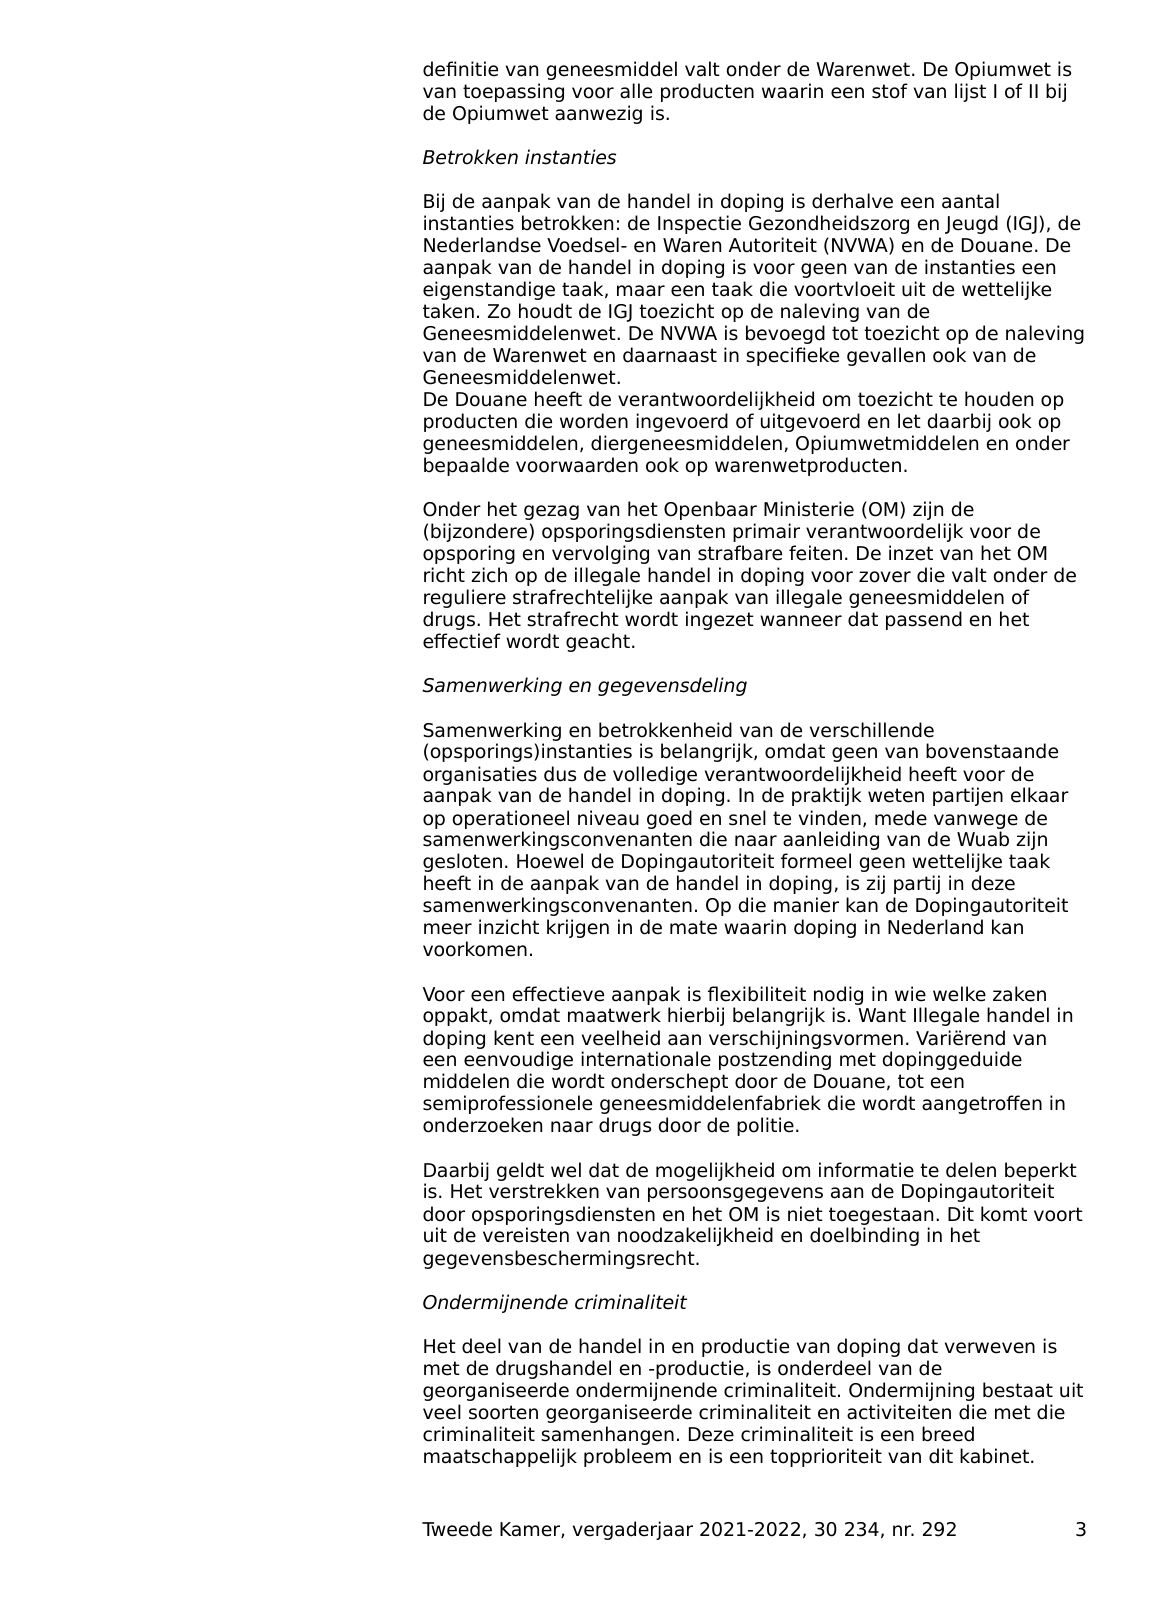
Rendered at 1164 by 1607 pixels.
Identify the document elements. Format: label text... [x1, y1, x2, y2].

text Het deel van de handel in en productie van doping dat verweven is met de drugshandel en -productie, is onderdeel van de georganiseerde ondermijnende criminaliteit. Ondermijning bestaat uit veel soorten georganiseerde criminaliteit en activiteiten die met die criminaliteit samenhangen. Deze criminaliteit is een breed maatschappelijk probleem en is een topprioriteit van dit kabinet. [422, 1336, 1087, 1468]
text definitie van geneesmiddel valt onder de Warenwet. De Opiumwet is van toepassing voor alle producten waarin een stof van lijst I of II bij de Opiumwet aanwezig is. [422, 59, 1087, 125]
text Voor een effectieve aanpak is flexibiliteit nodig in wie welke zaken oppakt, omdat maatwerk hierbij belangrijk is. Want Illegale handel in doping kent een veelheid aan verschijningsvormen. Variërend van een eenvoudige internationale postzending met dopinggeduide middelen die wordt onderschept door de Douane, tot een semiprofessionele geneesmiddelenfabriek die wordt aangetroffen in onderzoeken naar drugs door de politie. [422, 983, 1087, 1137]
subtitle Samenwerking en gegevensdeling [422, 675, 1087, 697]
text Onder het gezag van het Openbaar Ministerie (OM) zijn de (bijzondere) opsporingsdiensten primair verantwoordelijk voor de opsporing en vervolging van strafbare feiten. De inzet van het OM richt zich op de illegale handel in doping voor zover die valt onder de reguliere strafrechtelijke aanpak van illegale geneesmiddelen of drugs. Het strafrecht wordt ingezet wanneer dat passend en het effectief wordt geacht. [422, 499, 1087, 653]
text Bij de aanpak van de handel in doping is derhalve een aantal instanties betrokken: de Inspectie Gezondheidszorg en Jeugd (IGJ), de Nederlandse Voedsel- en Waren Autoriteit (NVWA) en de Douane. De aanpak van de handel in doping is voor geen van de instanties een eigenstandige taak, maar een taak die voortvloeit uit de wettelijke taken. Zo houdt de IGJ toezicht op de naleving van de Geneesmiddelenwet. De NVWA is bevoegd tot toezicht op de naleving van de Warenwet en daarnaast in specifieke gevallen ook van de Geneesmiddelenwet. [422, 191, 1087, 389]
text Samenwerking en betrokkenheid van de verschillende (opsporings)instanties is belangrijk, omdat geen van bovenstaande organisaties dus de volledige verantwoordelijkheid heeft voor de aanpak van de handel in doping. In de praktijk weten partijen elkaar op operationeel niveau goed en snel te vinden, mede vanwege de samenwerkingsconvenanten die naar aanleiding van de Wuab zijn gesloten. Hoewel de Dopingautoriteit formeel geen wettelijke taak heeft in de aanpak van de handel in doping, is zij partij in deze samenwerkingsconvenanten. Op die manier kan de Dopingautoriteit meer inzicht krijgen in de mate waarin doping in Nederland kan voorkomen. [422, 719, 1087, 961]
text Daarbij geldt wel dat de mogelijkheid om informatie te delen beperkt is. Het verstrekken van persoonsgegevens aan de Dopingautoriteit door opsporingsdiensten en het OM is niet toegestaan. Dit komt voort uit de vereisten van noodzakelijkheid en doelbinding in het gegevensbeschermingsrecht. [422, 1159, 1087, 1269]
subtitle Betrokken instanties [422, 147, 1087, 169]
text De Douane heeft de verantwoordelijkheid om toezicht te houden op producten die worden ingevoerd of uitgevoerd en let daarbij ook op geneesmiddelen, diergeneesmiddelen, Opiumwetmiddelen en onder bepaalde voorwaarden ook op warenwetproducten. [422, 389, 1087, 477]
subtitle Ondermijnende criminaliteit [422, 1292, 1087, 1313]
